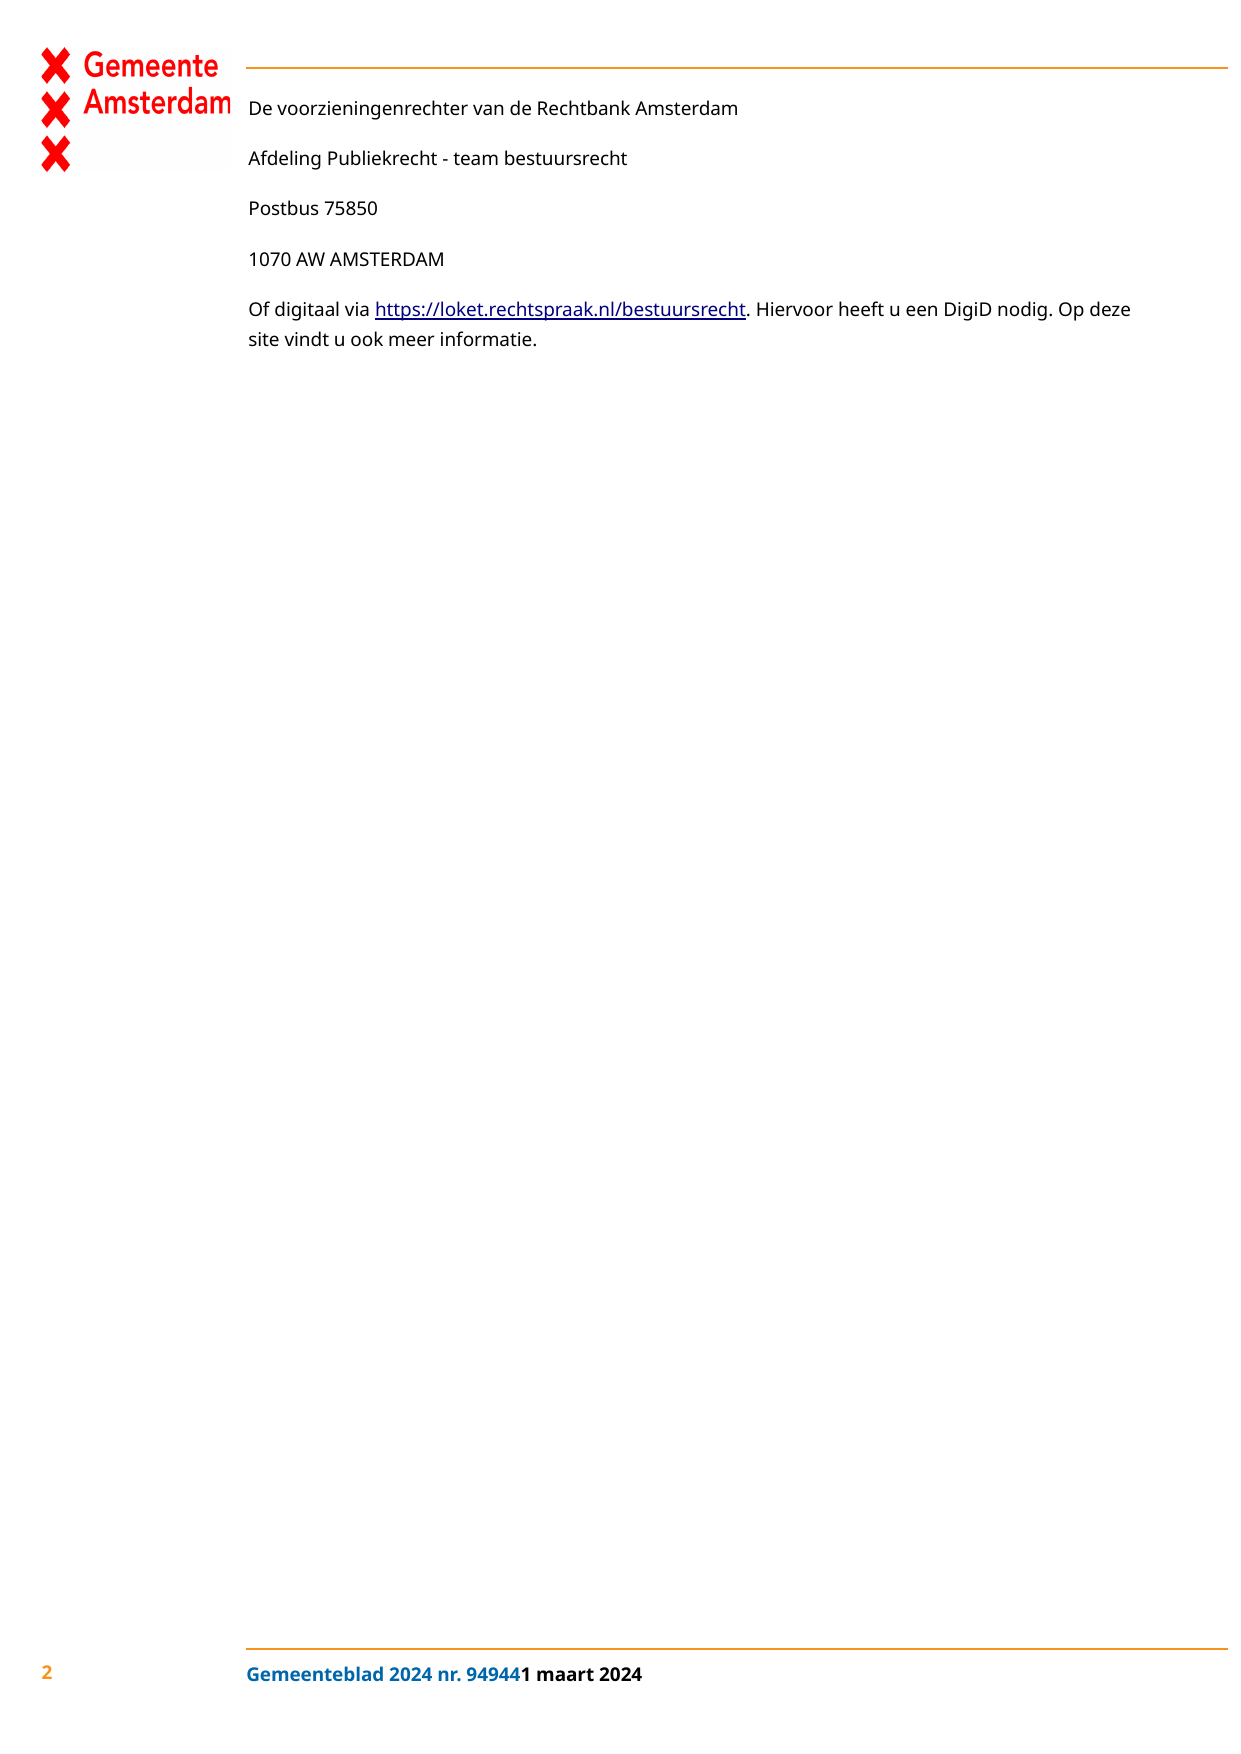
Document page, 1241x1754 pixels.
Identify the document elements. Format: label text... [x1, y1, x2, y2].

text Of digitaal via https://loket.rechtspraak.nl/bestuursrecht. Hiervoor heeft u een DigiD nodig. Op deze site vindt u ook meer informatie. [248, 296, 1152, 352]
text 1070 AW AMSTERDAM [248, 246, 1152, 272]
text De voorzieningenrechter van de Rechtbank Amsterdam [248, 95, 1152, 121]
text Postbus 75850 [248, 196, 1152, 221]
picture [41, 47, 231, 172]
text Afdeling Publiekrecht - team bestuursrecht [248, 145, 1152, 171]
